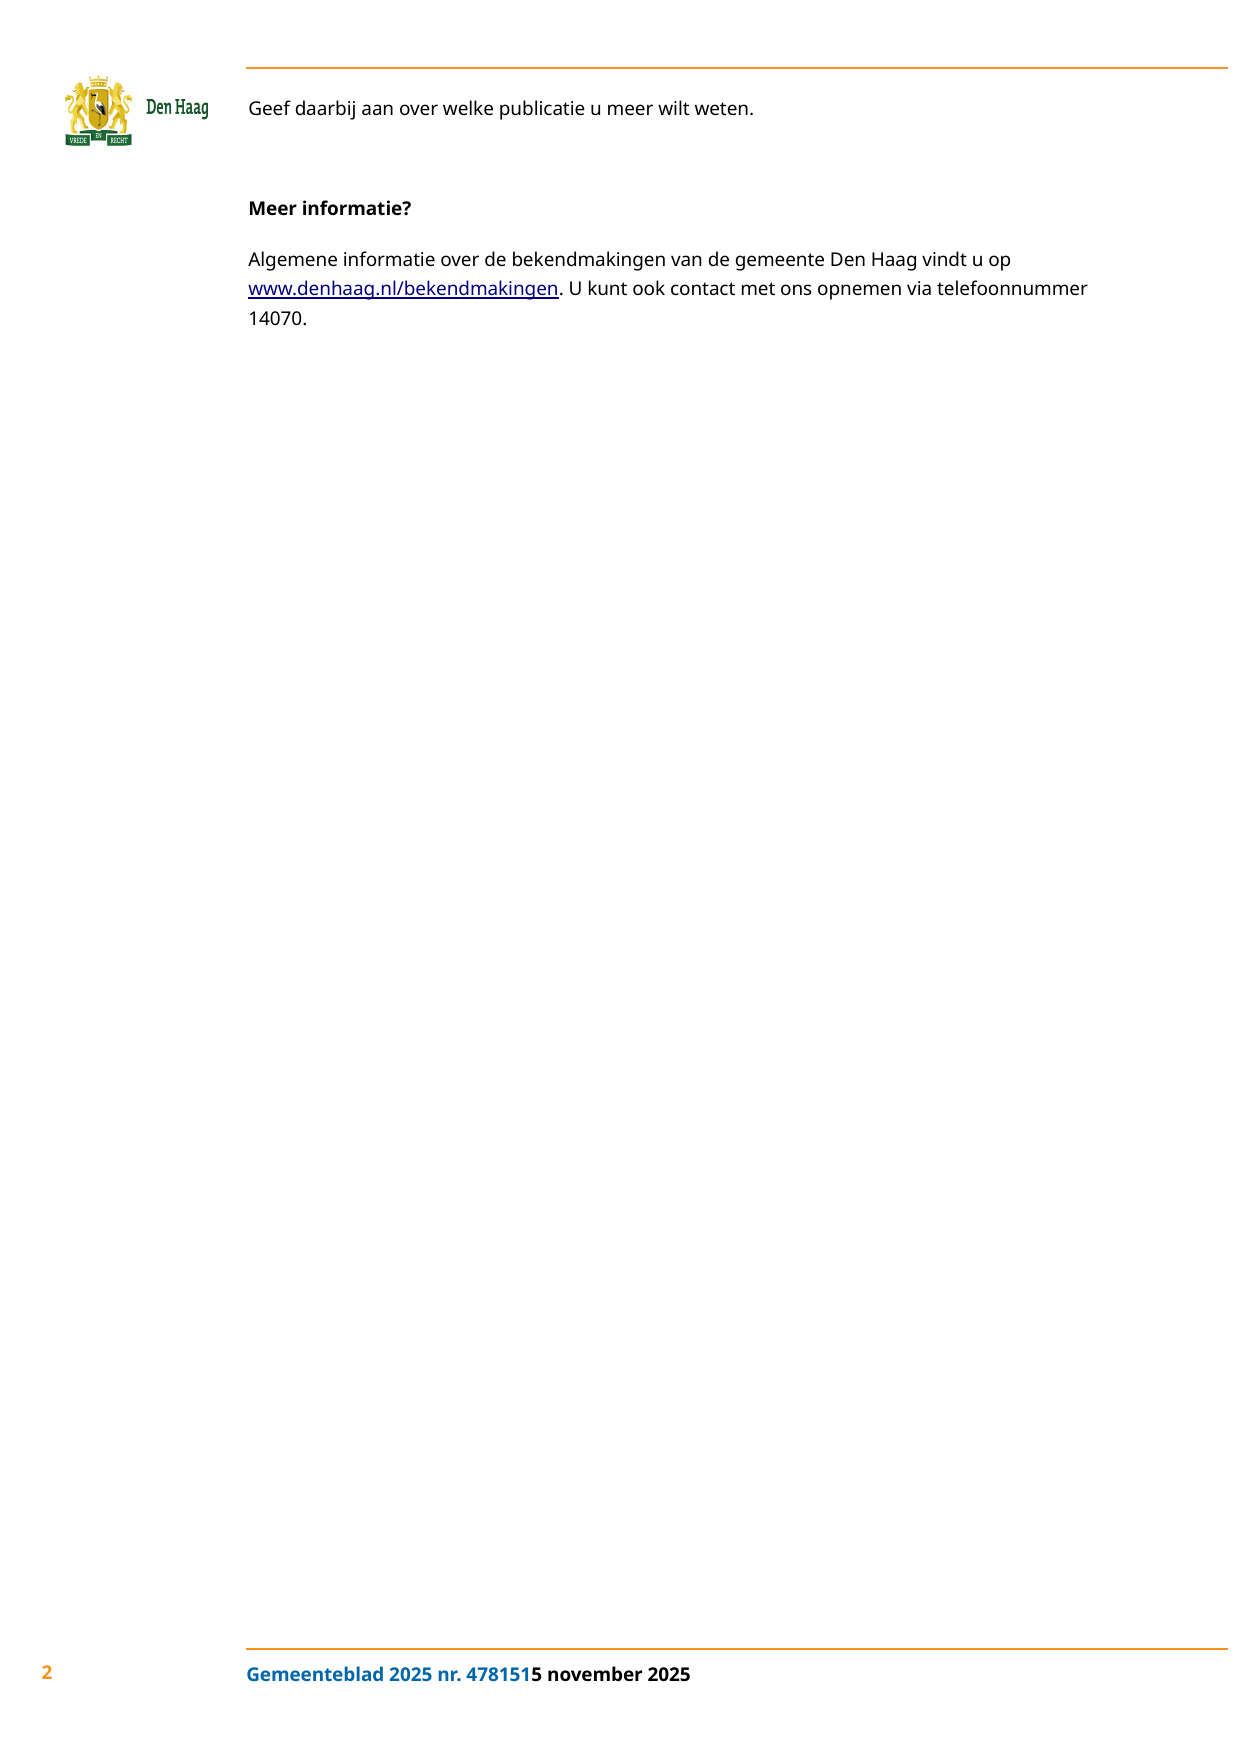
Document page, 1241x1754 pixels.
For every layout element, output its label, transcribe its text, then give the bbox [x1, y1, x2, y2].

text Meer informatie? [248, 196, 1152, 221]
picture [41, 47, 231, 172]
text Geef daarbij aan over welke publicatie u meer wilt weten. [248, 95, 1152, 121]
text Algemene informatie over de bekendmakingen van de gemeente Den Haag vindt u op www.denhaag.nl/bekendmakingen. U kunt ook contact met ons opnemen via telefoonnummer 14070. [248, 246, 1152, 331]
